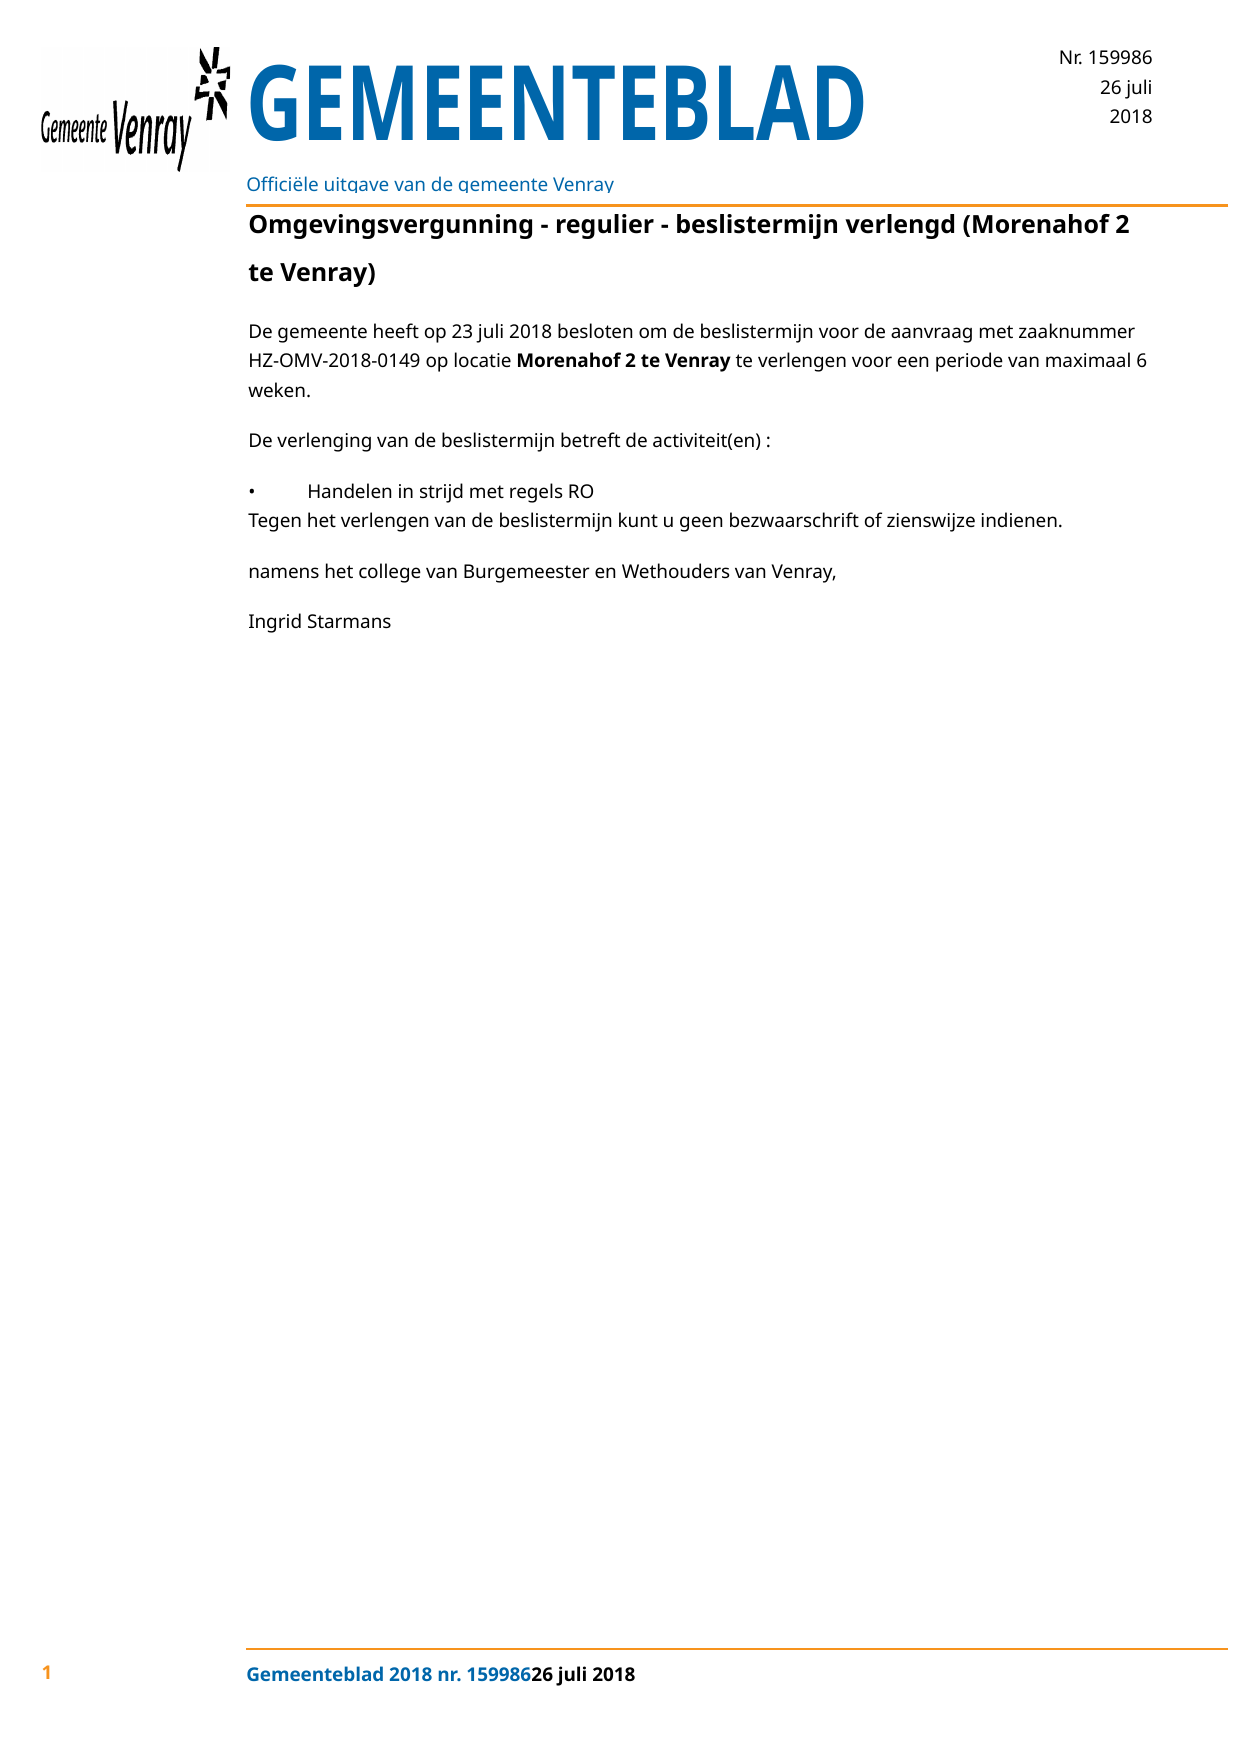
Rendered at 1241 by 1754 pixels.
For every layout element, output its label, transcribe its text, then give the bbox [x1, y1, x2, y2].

text namens het college van Burgemeester en Wethouders van Venray, [248, 558, 1152, 584]
text Omgevingsvergunning - regulier - beslistermijn verlengd (Morenahof 2 te Venray) [248, 207, 1152, 288]
text De gemeente heeft op 23 juli 2018 besloten om de beslistermijn voor de aanvraag met zaaknummer HZ-OMV-2018-0149 op locatie Morenahof 2 te Venray te verlengen voor een periode van maximaal 6 weken. [248, 318, 1152, 403]
text Tegen het verlengen van de beslistermijn kunt u geen bezwaarschrift of zienswijze indienen. [248, 507, 1152, 533]
text Ingrid Starmans [248, 608, 1152, 634]
text De verlenging van de beslistermijn betreft de activiteit(en) : [248, 427, 1152, 453]
picture [41, 47, 231, 172]
list Handelen in strijd met regels RO [248, 478, 1152, 504]
